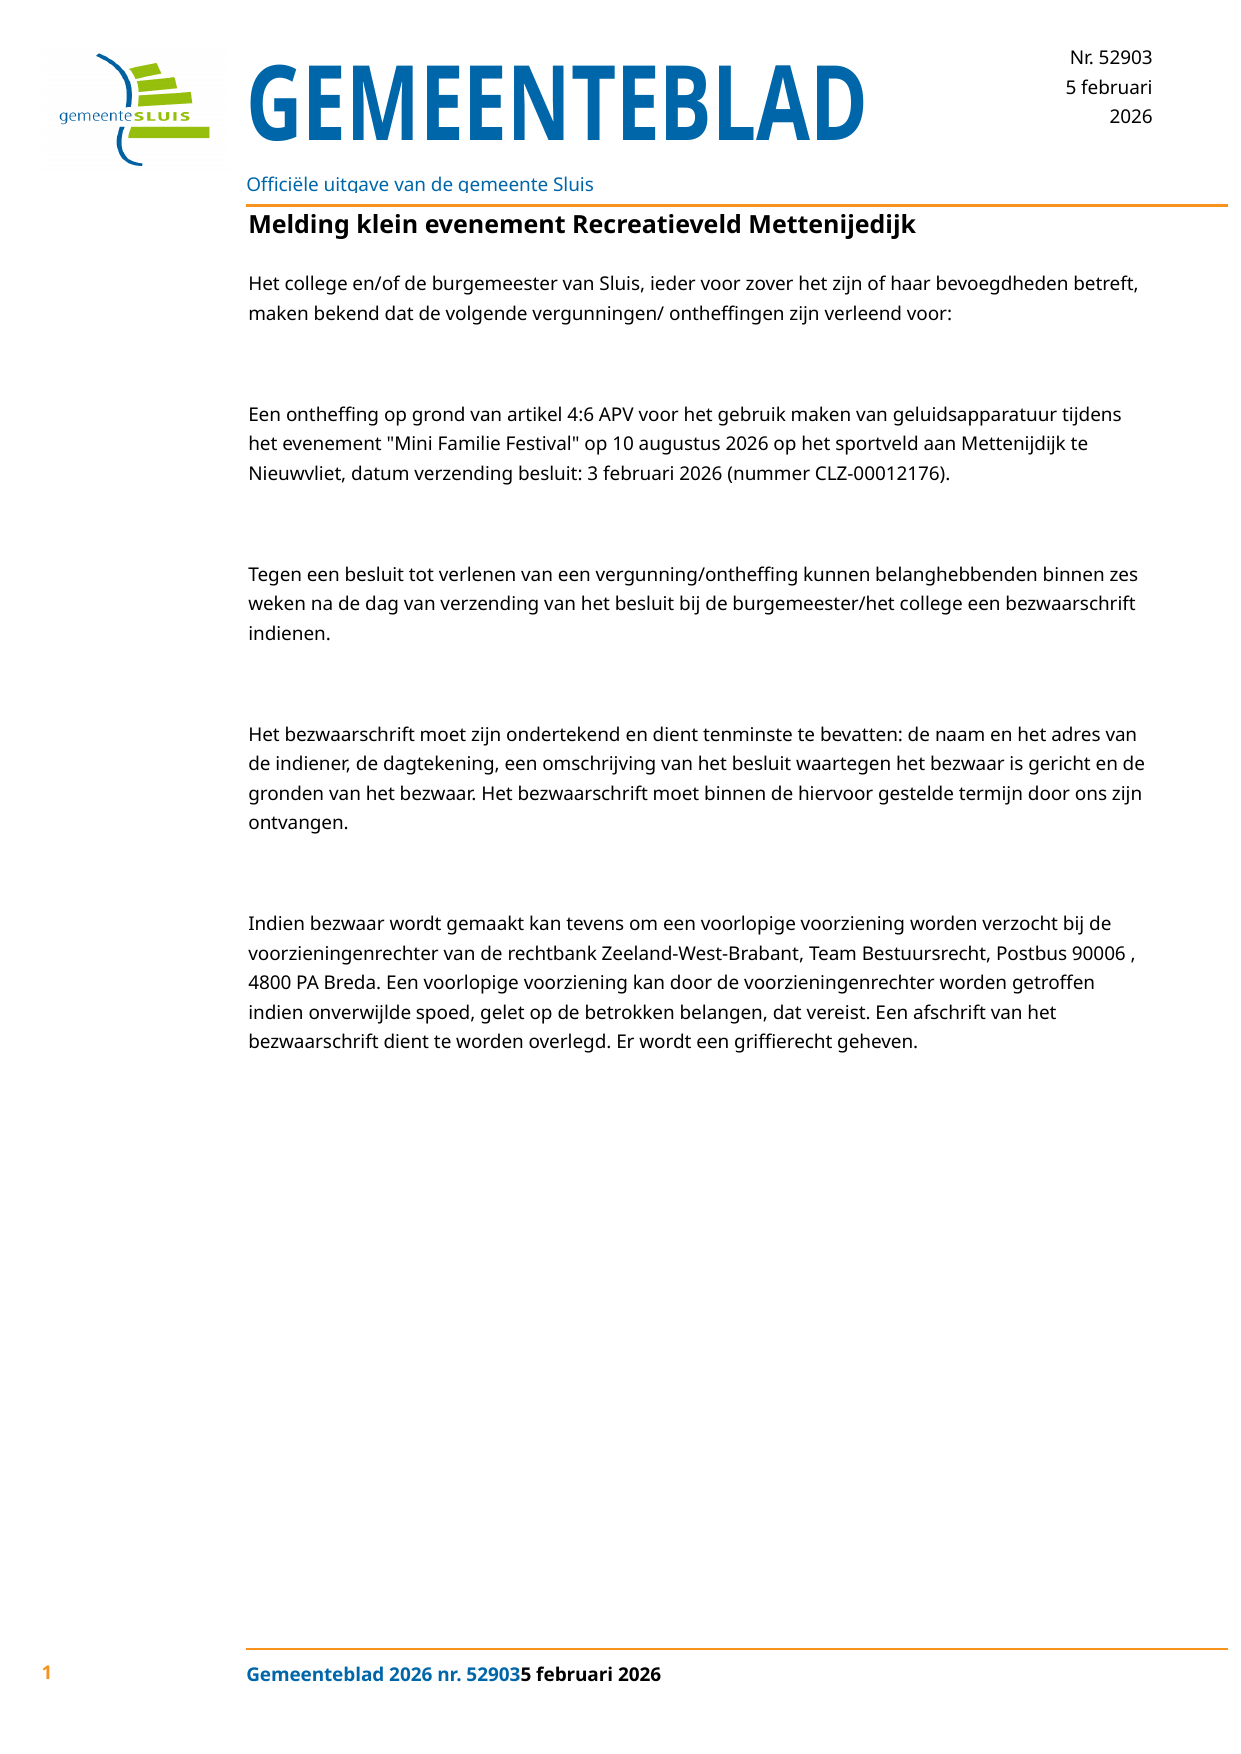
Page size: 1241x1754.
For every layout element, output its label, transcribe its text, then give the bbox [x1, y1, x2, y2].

text Het bezwaarschrift moet zijn ondertekend en dient tenminste te bevatten: de naam en het adres van de indiener, de dagtekening, een omschrijving van het besluit waartegen het bezwaar is gericht en de gronden van het bezwaar. Het bezwaarschrift moet binnen de hiervoor gestelde termijn door ons zijn ontvangen. [248, 721, 1152, 835]
text Een ontheffing op grond van artikel 4:6 APV voor het gebruik maken van geluidsapparatuur tijdens het evenement "Mini Familie Festival" op 10 augustus 2026 op het sportveld aan Mettenijdijk te Nieuwvliet, datum verzending besluit: 3 februari 2026 (nummer CLZ-00012176). [248, 401, 1152, 486]
text Indien bezwaar wordt gemaakt kan tevens om een voorlopige voorziening worden verzocht bij de voorzieningenrechter van de rechtbank Zeeland-West-Brabant, Team Bestuursrecht, Postbus 90006 , 4800 PA Breda. Een voorlopige voorziening kan door de voorzieningenrechter worden getroffen indien onverwijlde spoed, gelet op de betrokken belangen, dat vereist. Een afschrift van het bezwaarschrift dient te worden overlegd. Er wordt een griffierecht geheven. [248, 910, 1152, 1054]
text Het college en/of de burgemeester van Sluis, ieder voor zover het zijn of haar bevoegdheden betreft, maken bekend dat de volgende vergunningen/ ontheffingen zijn verleend voor: [248, 270, 1152, 326]
text Tegen een besluit tot verlenen van een vergunning/ontheffing kunnen belanghebbenden binnen zes weken na de dag van verzending van het besluit bij de burgemeester/het college een bezwaarschrift indienen. [248, 561, 1152, 646]
picture [41, 47, 231, 172]
text Melding klein evenement Recreatieveld Mettenijedijk [248, 207, 1152, 241]
